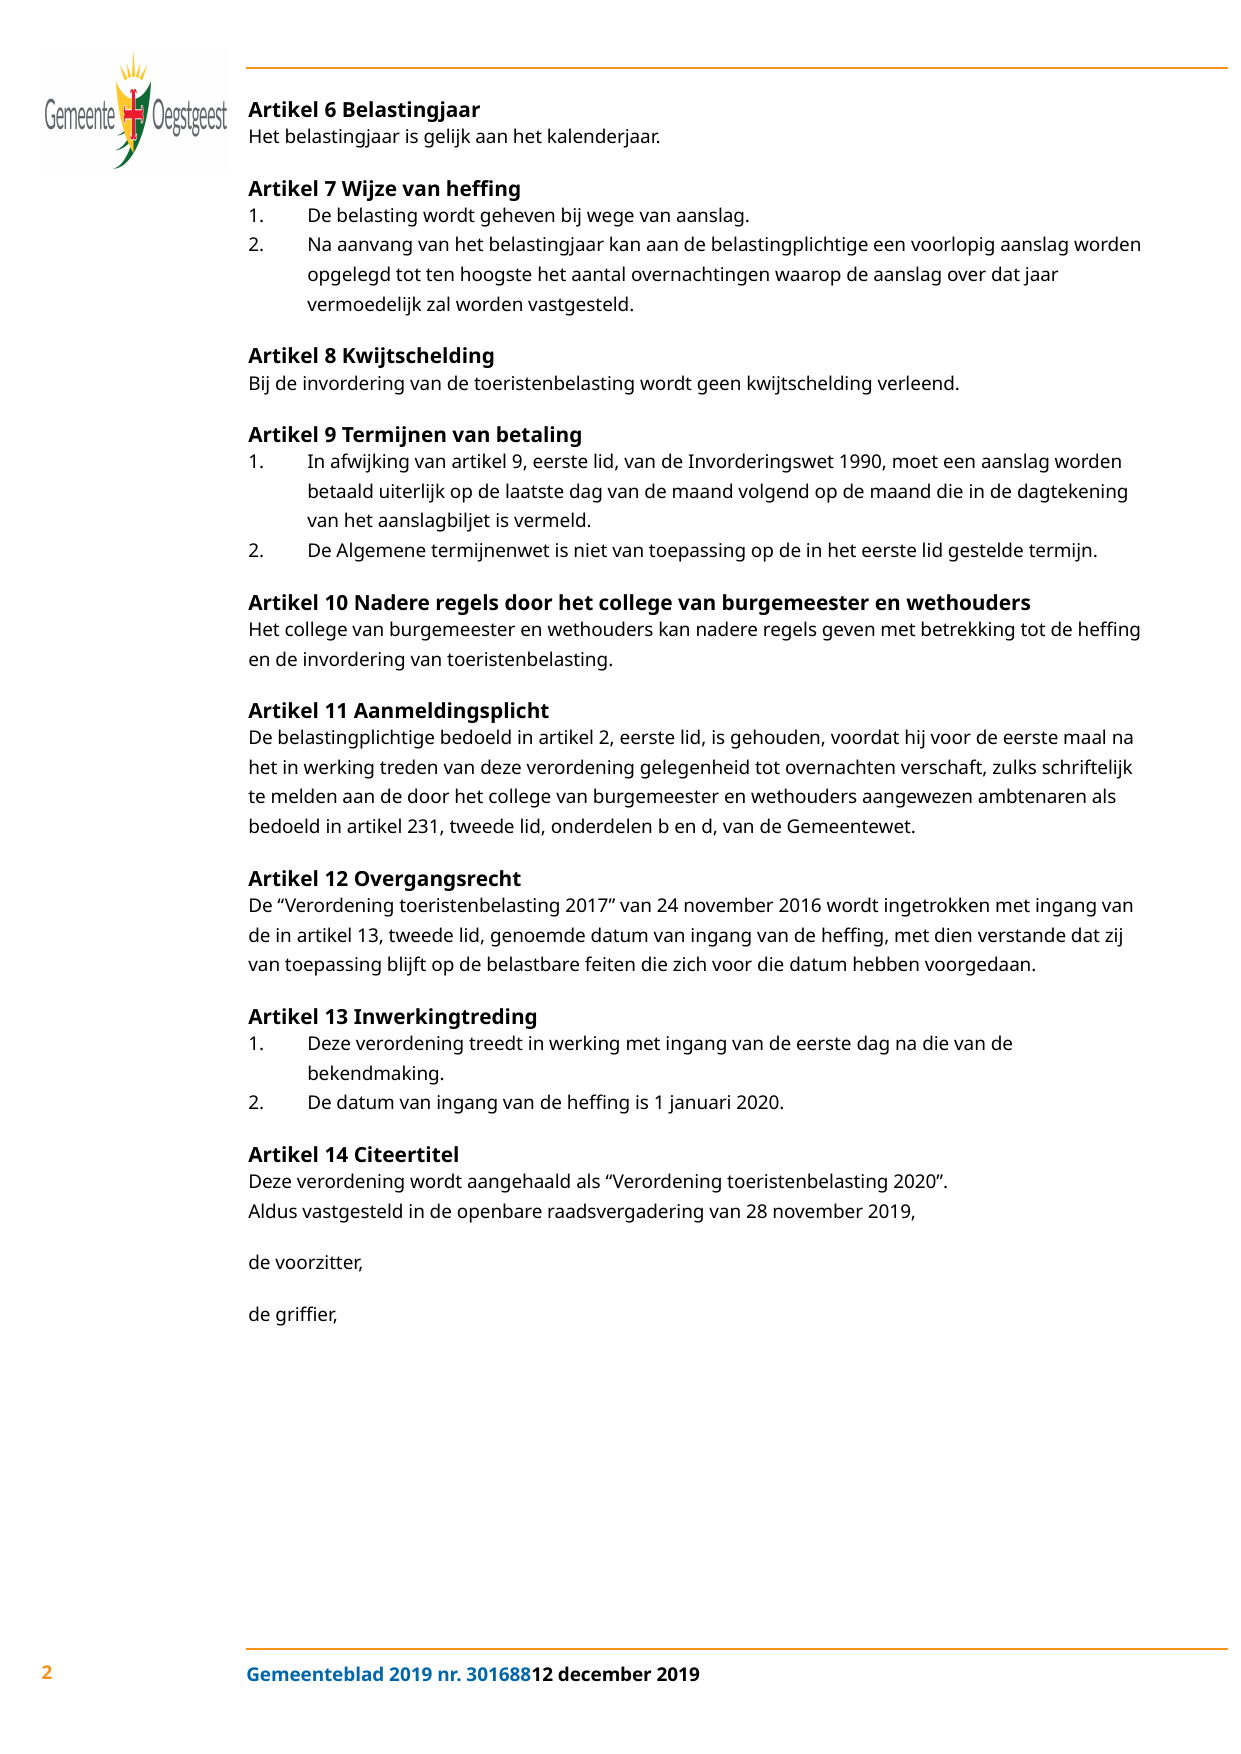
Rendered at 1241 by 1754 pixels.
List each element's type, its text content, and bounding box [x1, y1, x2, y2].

text Artikel 9 Termijnen van betaling [248, 420, 1152, 448]
text Artikel 10 Nadere regels door het college van burgemeester en wethouders [248, 588, 1152, 616]
text Bij de invordering van de toeristenbelasting wordt geen kwijtschelding verleend. [248, 370, 1152, 395]
text Artikel 8 Kwijtschelding [248, 341, 1152, 370]
list De Algemene termijnenwet is niet van toepassing op de in het eerste lid gestelde termijn. [248, 537, 1152, 563]
picture [41, 47, 231, 172]
list De datum van ingang van de heffing is 1 januari 2020. [248, 1089, 1152, 1115]
text De belastingplichtige bedoeld in artikel 2, eerste lid, is gehouden, voordat hij voor de eerste maal na het in werking treden van deze verordening gelegenheid tot overnachten verschaft, zulks schriftelijk te melden aan de door het college van burgemeester en wethouders aangewezen ambtenaren als bedoeld in artikel 231, tweede lid, onderdelen b en d, van de Gemeentewet. [248, 724, 1152, 839]
text Deze verordening wordt aangehaald als “Verordening toeristenbelasting 2020”. [248, 1168, 1152, 1194]
text De “Verordening toeristenbelasting 2017” van 24 november 2016 wordt ingetrokken met ingang van de in artikel 13, tweede lid, genoemde datum van ingang van de heffing, met dien verstande dat zij van toepassing blijft op de belastbare feiten die zich voor die datum hebben voorgedaan. [248, 892, 1152, 977]
list De belasting wordt geheven bij wege van aanslag. [248, 202, 1152, 228]
text de griffier, [248, 1301, 1152, 1326]
text Artikel 13 Inwerkingtreding [248, 1002, 1152, 1030]
text Het belastingjaar is gelijk aan het kalenderjaar. [248, 123, 1152, 149]
text Het college van burgemeester en wethouders kan nadere regels geven met betrekking tot de heffing en de invordering van toeristenbelasting. [248, 616, 1152, 671]
text Artikel 7 Wijze van heffing [248, 174, 1152, 202]
list Deze verordening treedt in werking met ingang van de eerste dag na die van de bekendmaking. [248, 1030, 1152, 1086]
text Artikel 12 Overgangsrecht [248, 864, 1152, 892]
text Artikel 6 Belastingjaar [248, 95, 1152, 123]
text de voorzitter, [248, 1249, 1152, 1275]
text Artikel 11 Aanmeldingsplicht [248, 696, 1152, 724]
list Na aanvang van het belastingjaar kan aan de belastingplichtige een voorlopig aanslag worden opgelegd tot ten hoogste het aantal overnachtingen waarop de aanslag over dat jaar vermoedelijk zal worden vastgesteld. [248, 232, 1152, 317]
text Aldus vastgesteld in de openbare raadsvergadering van 28 november 2019, [248, 1198, 1152, 1223]
list In afwijking van artikel 9, eerste lid, van de Invorderingswet 1990, moet een aanslag worden betaald uiterlijk op de laatste dag van de maand volgend op de maand die in de dagtekening van het aanslagbiljet is vermeld. [248, 448, 1152, 533]
text Artikel 14 Citeertitel [248, 1140, 1152, 1168]
